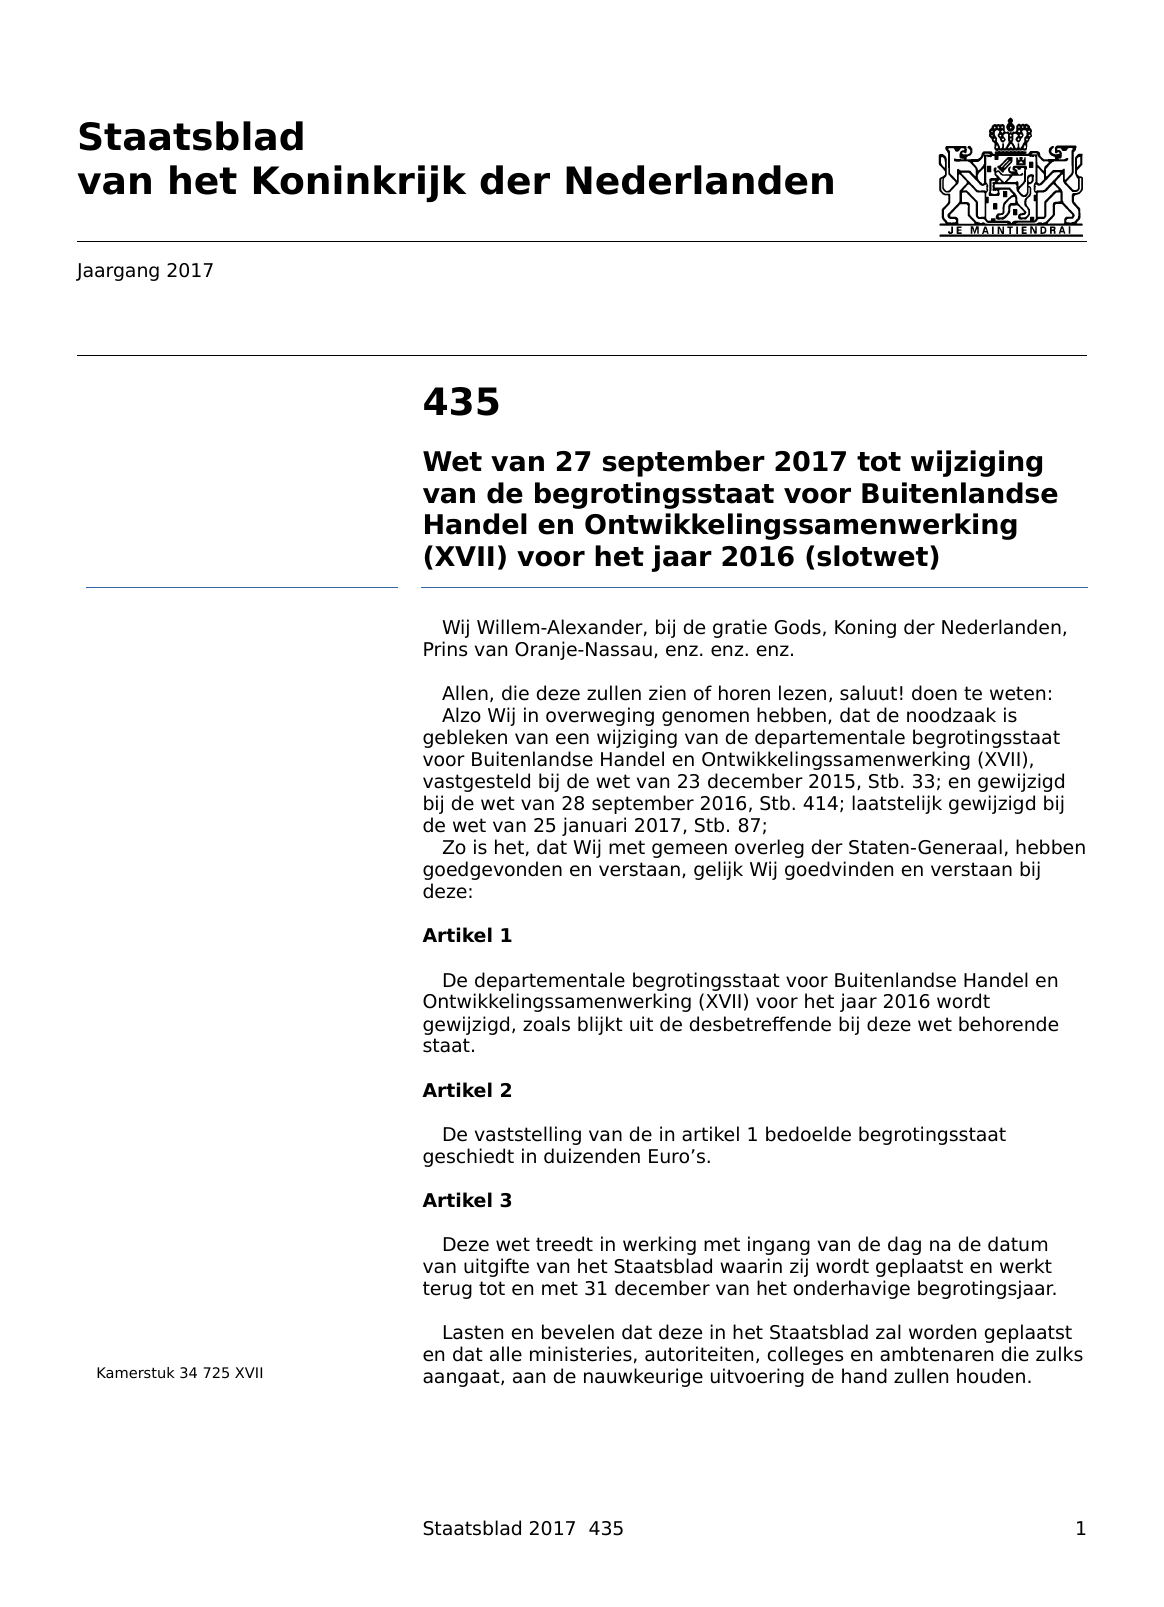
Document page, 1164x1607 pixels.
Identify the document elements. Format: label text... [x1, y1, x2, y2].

text Deze wet treedt in werking met ingang van de dag na de datum van uitgifte van het Staatsblad waarin zij wordt geplaatst en werkt terug tot en met 31 december van het onderhavige begrotingsjaar. [422, 1234, 1087, 1300]
subtitle 435 [422, 381, 1087, 424]
text Lasten en bevelen dat deze in het Staatsblad zal worden geplaatst en dat alle ministeries, autoriteiten, colleges en ambtenaren die zulks aangaat, aan de nauwkeurige uitvoering de hand zullen houden. [422, 1322, 1087, 1388]
text De vaststelling van de in artikel 1 bedoelde begrotingsstaat geschiedt in duizenden Euro’s. [422, 1124, 1087, 1168]
picture [936, 115, 1087, 240]
text Kamerstuk 34 725 XVII [77, 1365, 396, 1382]
subtitle Artikel 1 [422, 925, 1087, 947]
table_cell Jaargang 2017 [77, 242, 1087, 355]
text Wij Willem-Alexander, bij de gratie Gods, Koning der Nederlanden, Prins van Oranje-Nassau, enz. enz. enz. [422, 617, 1087, 661]
text De departementale begrotingsstaat voor Buitenlandse Handel en Ontwikkelingssamenwerking (XVII) voor het jaar 2016 wordt gewijzigd, zoals blijkt uit de desbetreffende bij deze wet behorende staat. [422, 969, 1087, 1057]
table_header [886, 100, 1087, 241]
subtitle Artikel 2 [422, 1079, 1087, 1102]
table_header Staatsblad van het Koninkrijk der Nederlanden [77, 100, 886, 241]
text Allen, die deze zullen zien of horen lezen, saluut! doen te weten: [422, 683, 1087, 705]
text Alzo Wij in overweging genomen hebben, dat de noodzaak is gebleken van een wijziging van de departementale begrotingsstaat voor Buitenlandse Handel en Ontwikkelingssamenwerking (XVII), vastgesteld bij de wet van 23 december 2015, Stb. 33; en gewijzigd bij de wet van 28 september 2016, Stb. 414; laatstelijk gewijzigd bij de wet van 25 januari 2017, Stb. 87; [422, 705, 1087, 837]
text Zo is het, dat Wij met gemeen overleg der Staten-Generaal, hebben goedgevonden en verstaan, gelijk Wij goedvinden en verstaan bij deze: [422, 837, 1087, 903]
text Wet van 27 september 2017 tot wijziging van de begrotingsstaat voor Buitenlandse Handel en Ontwikkelingssamenwerking (XVII) voor het jaar 2016 (slotwet) [422, 447, 1087, 573]
subtitle Artikel 3 [422, 1190, 1087, 1212]
